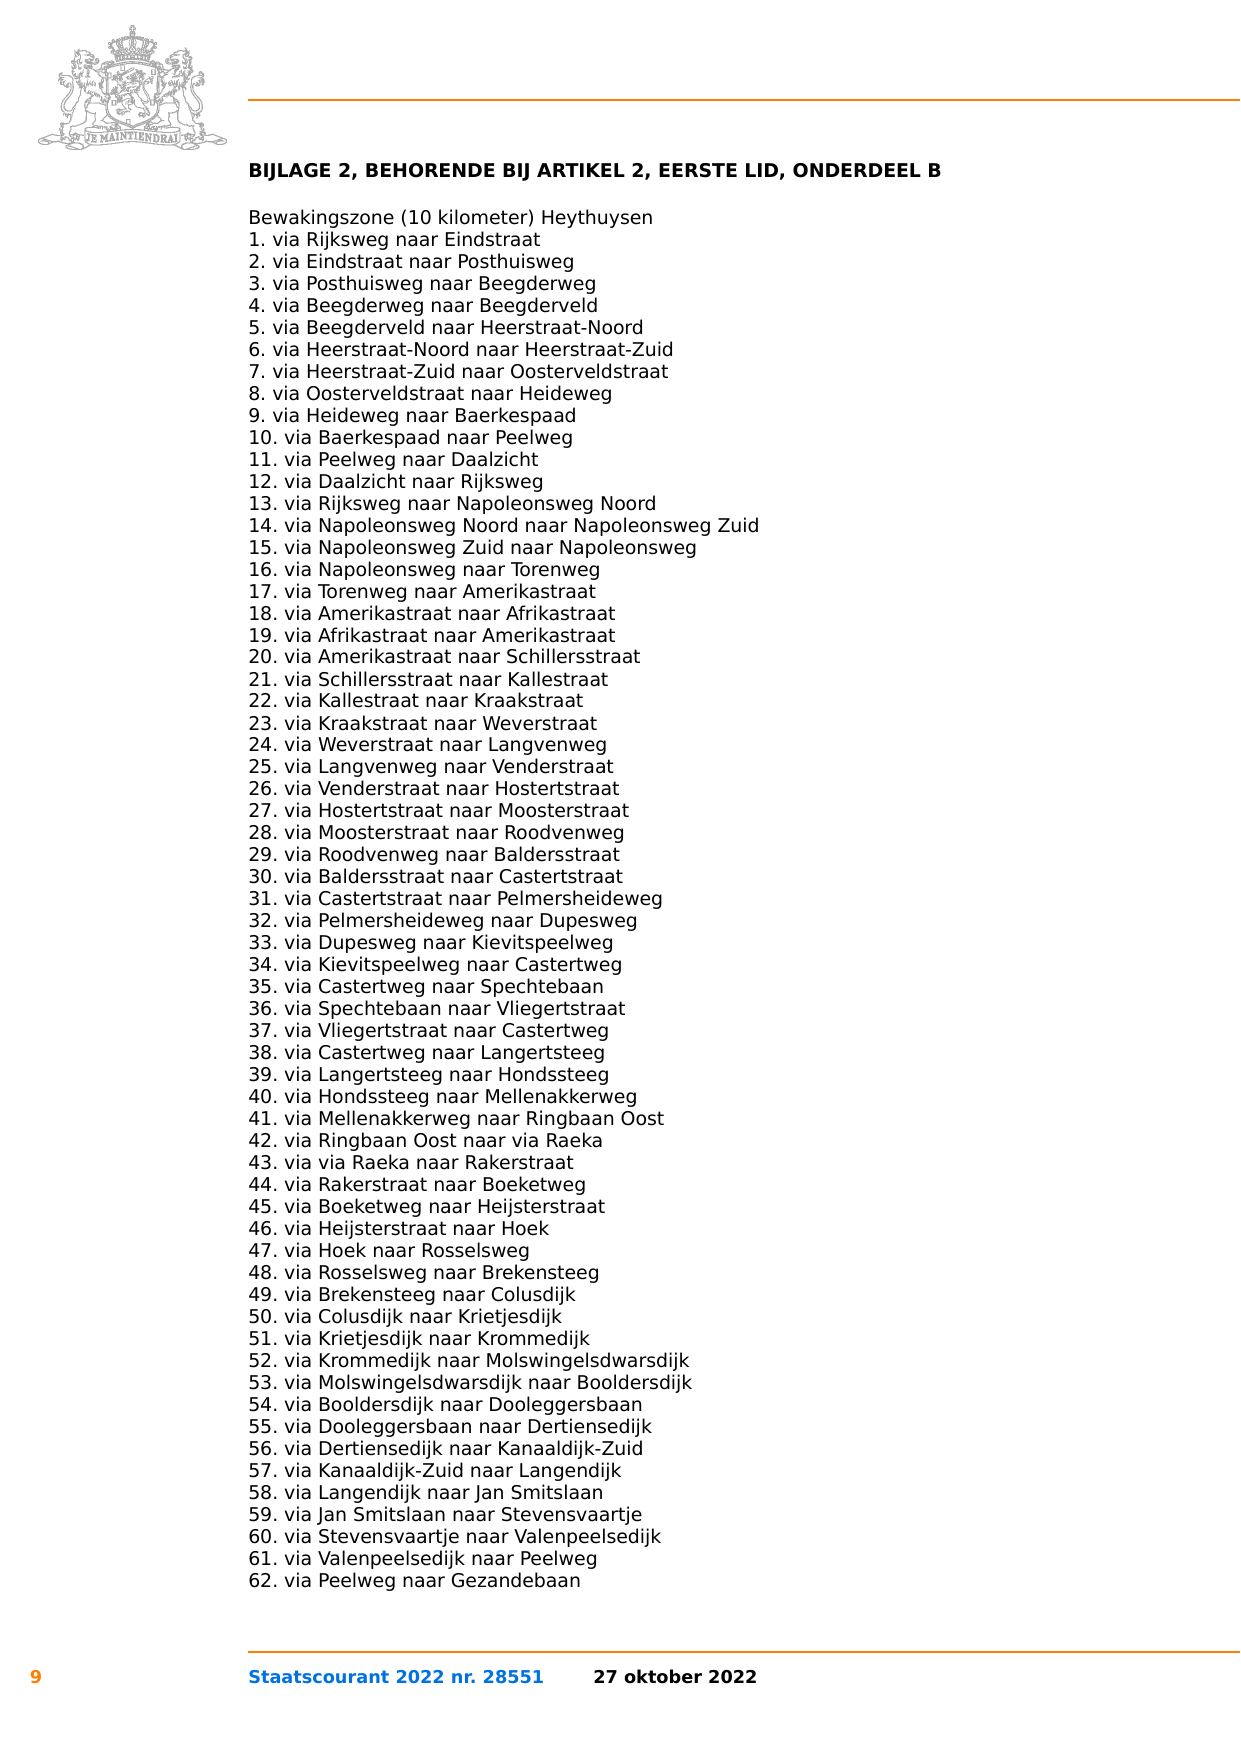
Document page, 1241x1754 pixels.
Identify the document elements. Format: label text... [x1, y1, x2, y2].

text 18. via Amerikastraat naar Afrikastraat [248, 602, 1163, 624]
text 52. via Krommedijk naar Molswingelsdwarsdijk [248, 1350, 1163, 1372]
text 53. via Molswingelsdwarsdijk naar Booldersdijk [248, 1372, 1163, 1394]
text 48. via Rosselsweg naar Brekensteeg [248, 1262, 1163, 1284]
text 19. via Afrikastraat naar Amerikastraat [248, 624, 1163, 646]
text 17. via Torenweg naar Amerikastraat [248, 581, 1163, 602]
text 22. via Kallestraat naar Kraakstraat [248, 690, 1163, 712]
text 23. via Kraakstraat naar Weverstraat [248, 712, 1163, 734]
text 20. via Amerikastraat naar Schillersstraat [248, 646, 1163, 668]
picture [38, 25, 227, 150]
text 32. via Pelmersheideweg naar Dupesweg [248, 910, 1163, 932]
text 14. via Napoleonsweg Noord naar Napoleonsweg Zuid [248, 514, 1163, 537]
text 39. via Langertsteeg naar Hondssteeg [248, 1064, 1163, 1086]
text 61. via Valenpeelsedijk naar Peelweg [248, 1548, 1163, 1569]
text 51. via Krietjesdijk naar Krommedijk [248, 1328, 1163, 1350]
text 15. via Napoleonsweg Zuid naar Napoleonsweg [248, 537, 1163, 558]
text 35. via Castertweg naar Spechtebaan [248, 976, 1163, 998]
text 41. via Mellenakkerweg naar Ringbaan Oost [248, 1108, 1163, 1130]
text 55. via Dooleggersbaan naar Dertiensedijk [248, 1416, 1163, 1438]
text 8. via Oosterveldstraat naar Heideweg [248, 383, 1163, 405]
text 26. via Venderstraat naar Hostertstraat [248, 778, 1163, 800]
text 25. via Langvenweg naar Venderstraat [248, 756, 1163, 778]
text 57. via Kanaaldijk-Zuid naar Langendijk [248, 1460, 1163, 1482]
text 44. via Rakerstraat naar Boeketweg [248, 1174, 1163, 1196]
text 59. via Jan Smitslaan naar Stevensvaartje [248, 1504, 1163, 1526]
text 27. via Hostertstraat naar Moosterstraat [248, 800, 1163, 822]
text 36. via Spechtebaan naar Vliegertstraat [248, 998, 1163, 1020]
text 50. via Colusdijk naar Krietjesdijk [248, 1306, 1163, 1328]
text 45. via Boeketweg naar Heijsterstraat [248, 1196, 1163, 1218]
text 47. via Hoek naar Rosselsweg [248, 1240, 1163, 1262]
text 30. via Baldersstraat naar Castertstraat [248, 866, 1163, 888]
text 56. via Dertiensedijk naar Kanaaldijk-Zuid [248, 1438, 1163, 1460]
text 29. via Roodvenweg naar Baldersstraat [248, 844, 1163, 866]
text 12. via Daalzicht naar Rijksweg [248, 471, 1163, 493]
text 1. via Rijksweg naar Eindstraat [248, 229, 1163, 251]
text 21. via Schillersstraat naar Kallestraat [248, 668, 1163, 690]
text 60. via Stevensvaartje naar Valenpeelsedijk [248, 1526, 1163, 1548]
text Bewakingszone (10 kilometer) Heythuysen [248, 207, 1163, 229]
text 31. via Castertstraat naar Pelmersheideweg [248, 888, 1163, 910]
text 42. via Ringbaan Oost naar via Raeka [248, 1130, 1163, 1152]
text 62. via Peelweg naar Gezandebaan [248, 1569, 1163, 1592]
text 11. via Peelweg naar Daalzicht [248, 449, 1163, 471]
text 10. via Baerkespaad naar Peelweg [248, 427, 1163, 449]
text 6. via Heerstraat-Noord naar Heerstraat-Zuid [248, 339, 1163, 361]
text 58. via Langendijk naar Jan Smitslaan [248, 1482, 1163, 1504]
text 38. via Castertweg naar Langertsteeg [248, 1042, 1163, 1064]
text 49. via Brekensteeg naar Colusdijk [248, 1284, 1163, 1306]
text 37. via Vliegertstraat naar Castertweg [248, 1020, 1163, 1042]
text 5. via Beegderveld naar Heerstraat-Noord [248, 317, 1163, 339]
text 46. via Heijsterstraat naar Hoek [248, 1218, 1163, 1240]
text 16. via Napoleonsweg naar Torenweg [248, 558, 1163, 581]
text 33. via Dupesweg naar Kievitspeelweg [248, 932, 1163, 954]
text 24. via Weverstraat naar Langvenweg [248, 734, 1163, 756]
text 43. via via Raeka naar Rakerstraat [248, 1152, 1163, 1174]
text 28. via Moosterstraat naar Roodvenweg [248, 822, 1163, 844]
text 40. via Hondssteeg naar Mellenakkerweg [248, 1086, 1163, 1108]
text 13. via Rijksweg naar Napoleonsweg Noord [248, 493, 1163, 514]
text 54. via Booldersdijk naar Dooleggersbaan [248, 1394, 1163, 1416]
text 34. via Kievitspeelweg naar Castertweg [248, 954, 1163, 976]
subtitle BIJLAGE 2, BEHORENDE BIJ ARTIKEL 2, EERSTE LID, ONDERDEEL B [248, 160, 1163, 182]
text 7. via Heerstraat-Zuid naar Oosterveldstraat [248, 361, 1163, 383]
text 9. via Heideweg naar Baerkespaad [248, 405, 1163, 427]
text 3. via Posthuisweg naar Beegderweg [248, 273, 1163, 295]
text 2. via Eindstraat naar Posthuisweg [248, 251, 1163, 273]
text 4. via Beegderweg naar Beegderveld [248, 295, 1163, 317]
